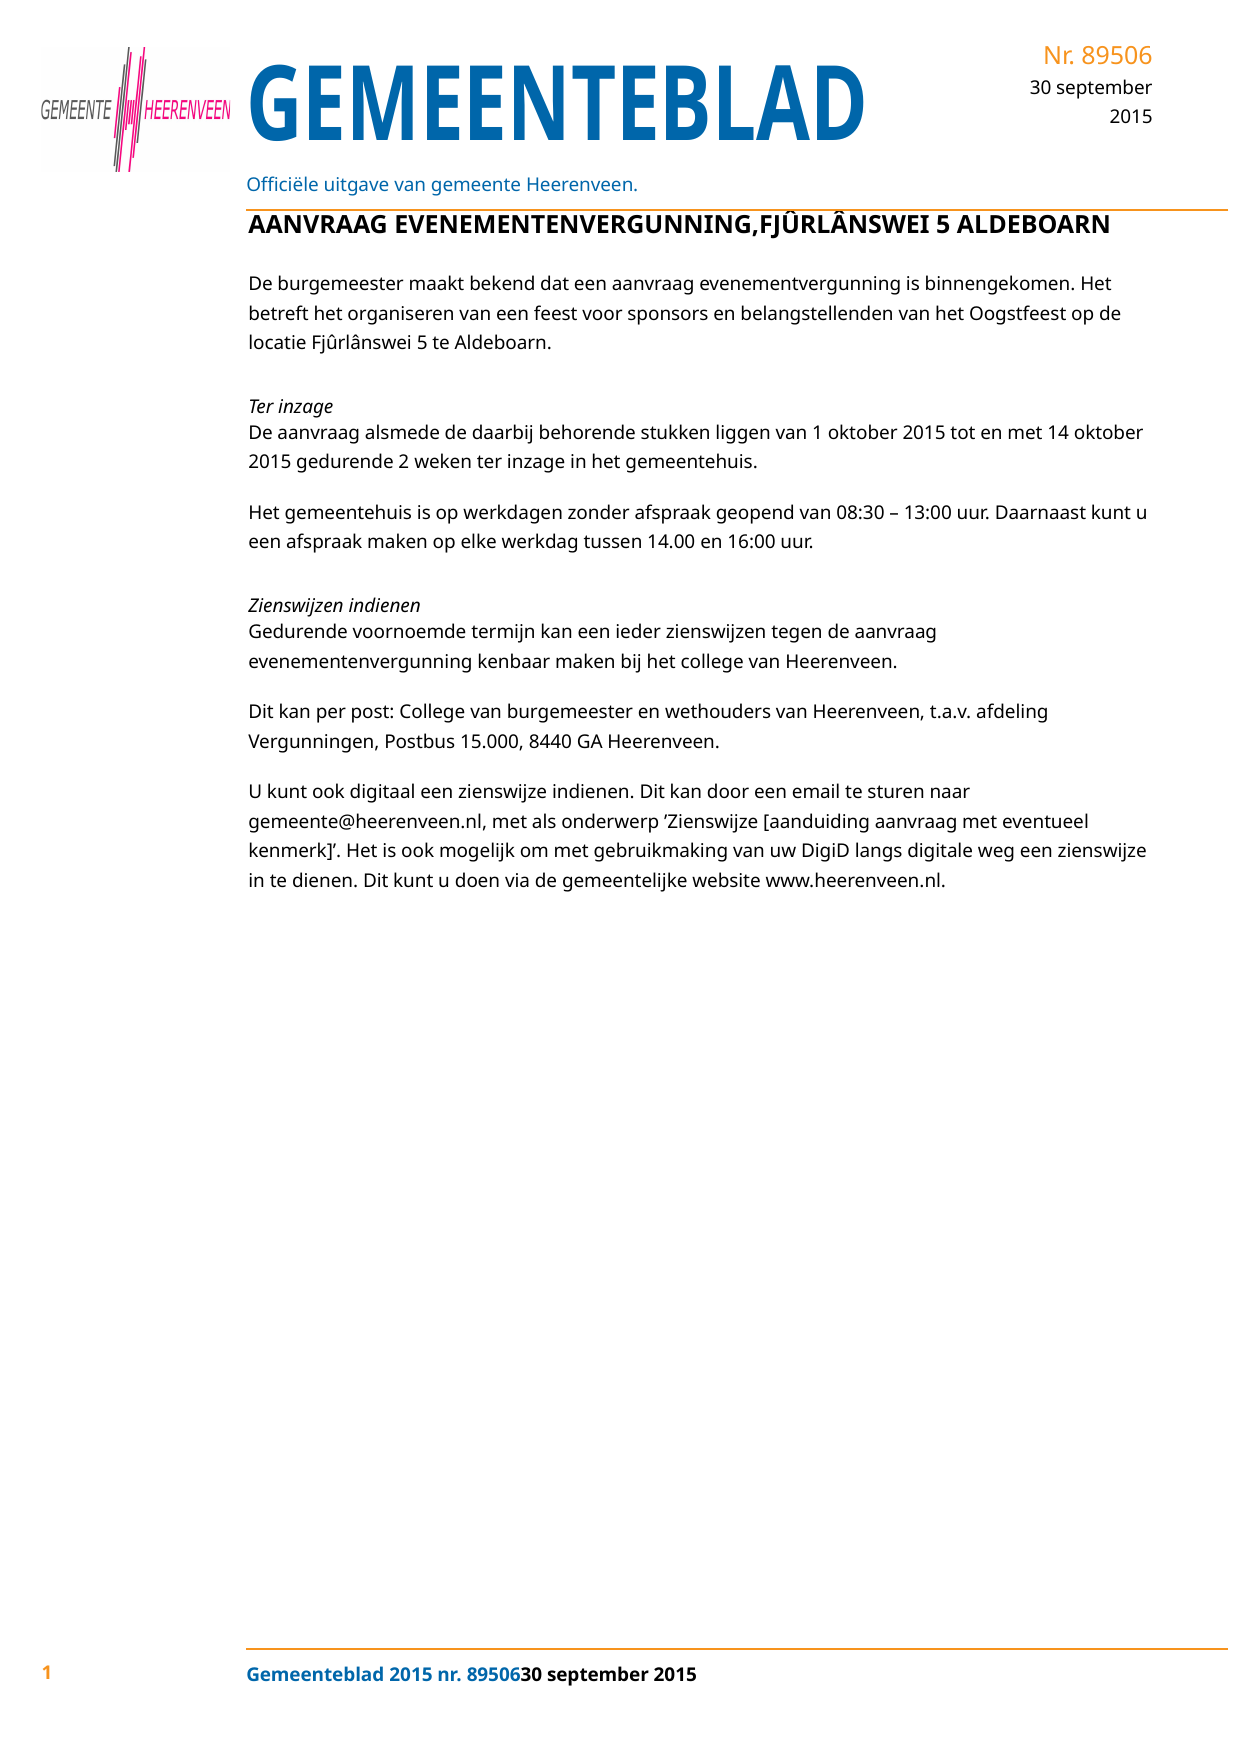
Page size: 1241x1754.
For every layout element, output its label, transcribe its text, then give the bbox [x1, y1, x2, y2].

text Gedurende voornoemde termijn kan een ieder zienswijzen tegen de aanvraag evenementenvergunning kenbaar maken bij het college van Heerenveen. [248, 618, 1152, 674]
text De aanvraag alsmede de daarbij behorende stukken liggen van 1 oktober 2015 tot en met 14 oktober 2015 gedurende 2 weken ter inzage in het gemeentehuis. [248, 419, 1152, 474]
text De burgemeester maakt bekend dat een aanvraag evenementvergunning is binnengekomen. Het betreft het organiseren van een feest voor sponsors en belangstellenden van het Oogstfeest op de locatie Fjûrlânswei 5 te Aldeboarn. [248, 270, 1152, 355]
text Dit kan per post: College van burgemeester en wethouders van Heerenveen, t.a.v. afdeling Vergunningen, Postbus 15.000, 8440 GA Heerenveen. [248, 698, 1152, 754]
text Ter inzage [248, 393, 1152, 419]
text Zienswijzen indienen [248, 593, 1152, 618]
text U kunt ook digitaal een zienswijze indienen. Dit kan door een email te sturen naar gemeente@heerenveen.nl, met als onderwerp ’Zienswijze [aanduiding aanvraag met eventueel kenmerk]’. Het is ook mogelijk om met gebruikmaking van uw DigiD langs digitale weg een zienswijze in te dienen. Dit kunt u doen via de gemeentelijke website www.heerenveen.nl. [248, 778, 1152, 893]
text AANVRAAG EVENEMENTENVERGUNNING,FJÛRLÂNSWEI 5 ALDEBOARN [248, 211, 1152, 241]
text Het gemeentehuis is op werkdagen zonder afspraak geopend van 08:30 – 13:00 uur. Daarnaast kunt u een afspraak maken op elke werkdag tussen 14.00 en 16:00 uur. [248, 499, 1152, 554]
picture [41, 47, 231, 172]
